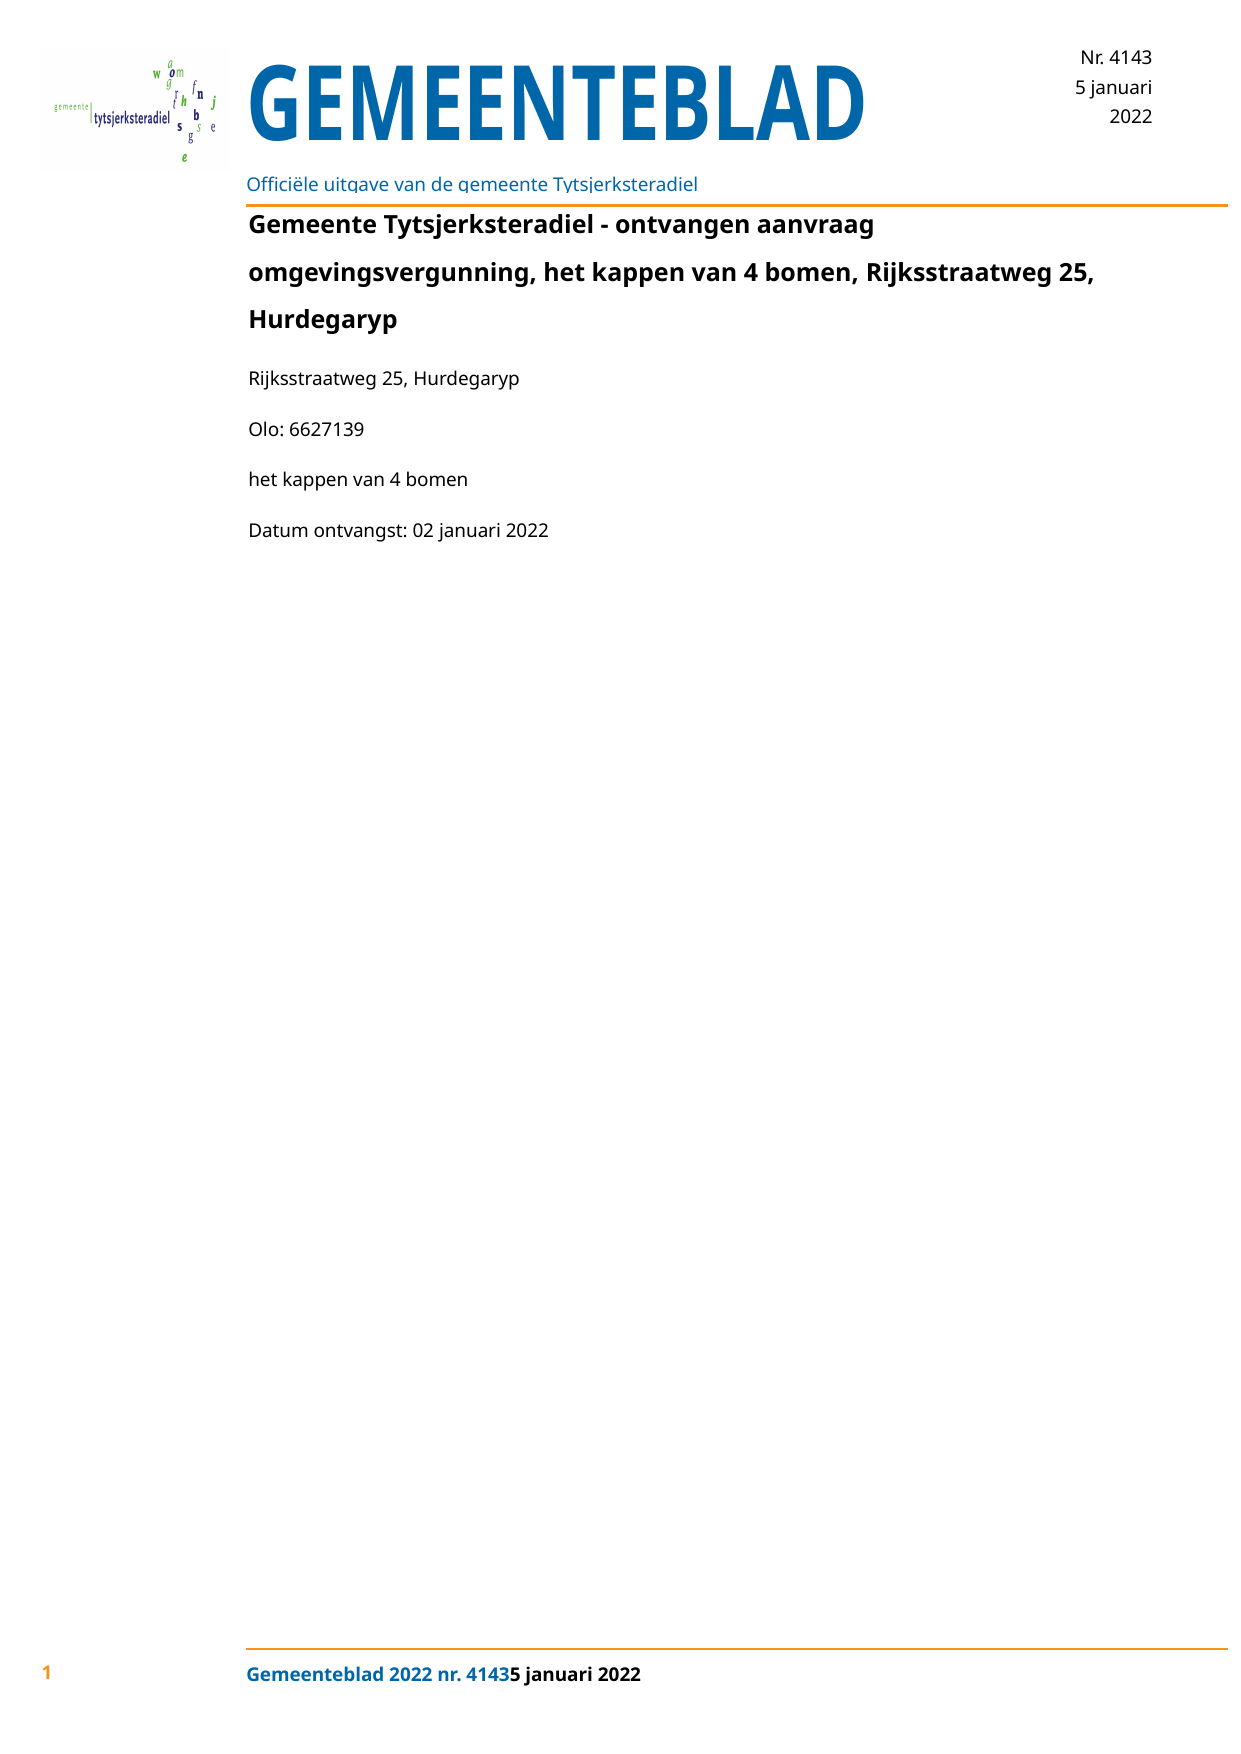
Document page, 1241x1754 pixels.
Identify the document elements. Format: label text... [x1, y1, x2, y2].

text Olo: 6627139 [248, 416, 1152, 442]
text het kappen van 4 bomen [248, 466, 1152, 492]
text Datum ontvangst: 02 januari 2022 [248, 517, 1152, 542]
text Rijksstraatweg 25, Hurdegaryp [248, 366, 1152, 391]
text Gemeente Tytsjerksteradiel - ontvangen aanvraag omgevingsvergunning, het kappen van 4 bomen, Rijksstraatweg 25, Hurdegaryp [248, 207, 1152, 336]
picture [41, 47, 231, 172]
